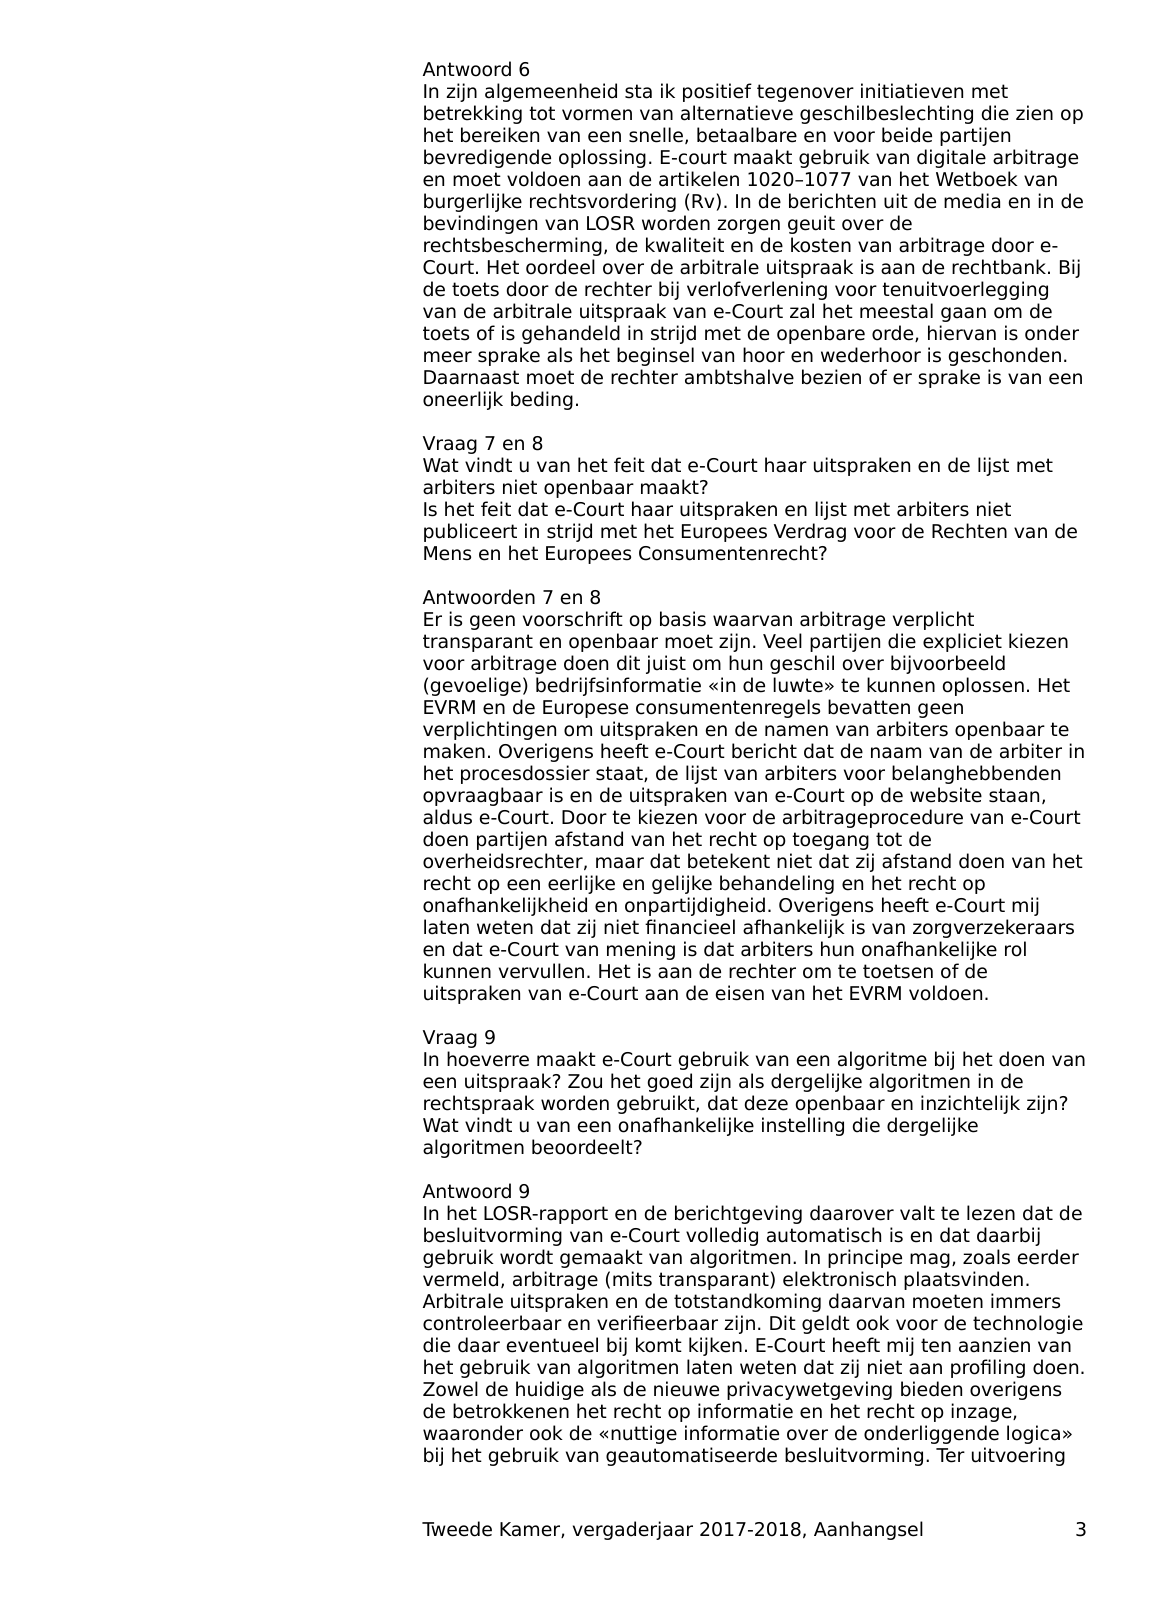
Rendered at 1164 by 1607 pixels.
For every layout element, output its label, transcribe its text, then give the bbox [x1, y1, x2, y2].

text Antwoord 9 [422, 1181, 1087, 1203]
text In hoeverre maakt e-Court gebruik van een algoritme bij het doen van een uitspraak? Zou het goed zijn als dergelijke algoritmen in de rechtspraak worden gebruikt, dat deze openbaar en inzichtelijk zijn? Wat vindt u van een onafhankelijke instelling die dergelijke algoritmen beoordeelt? [422, 1049, 1087, 1159]
text Wat vindt u van het feit dat e-Court haar uitspraken en de lijst met arbiters niet openbaar maakt? [422, 455, 1087, 499]
text Antwoorden 7 en 8 [422, 587, 1087, 609]
text Antwoord 6 [422, 59, 1087, 81]
text Er is geen voorschrift op basis waarvan arbitrage verplicht transparant en openbaar moet zijn. Veel partijen die expliciet kiezen voor arbitrage doen dit juist om hun geschil over bijvoorbeeld (gevoelige) bedrijfsinformatie «in de luwte» te kunnen oplossen. Het EVRM en de Europese consumentenregels bevatten geen verplichtingen om uitspraken en de namen van arbiters openbaar te maken. Overigens heeft e-Court bericht dat de naam van de arbiter in het procesdossier staat, de lijst van arbiters voor belanghebbenden opvraagbaar is en de uitspraken van e-Court op de website staan, aldus e-Court. Door te kiezen voor de arbitrageprocedure van e-Court doen partijen afstand van het recht op toegang tot de overheidsrechter, maar dat betekent niet dat zij afstand doen van het recht op een eerlijke en gelijke behandeling en het recht op onafhankelijkheid en onpartijdigheid. Overigens heeft e-Court mij laten weten dat zij niet financieel afhankelijk is van zorgverzekeraars en dat e-Court van mening is dat arbiters hun onafhankelijke rol kunnen vervullen. Het is aan de rechter om te toetsen of de uitspraken van e-Court aan de eisen van het EVRM voldoen. [422, 609, 1087, 1004]
text In het LOSR-rapport en de berichtgeving daarover valt te lezen dat de besluitvorming van e-Court volledig automatisch is en dat daarbij gebruik wordt gemaakt van algoritmen. In principe mag, zoals eerder vermeld, arbitrage (mits transparant) elektronisch plaatsvinden. Arbitrale uitspraken en de totstandkoming daarvan moeten immers controleerbaar en verifieerbaar zijn. Dit geldt ook voor de technologie die daar eventueel bij komt kijken. E-Court heeft mij ten aanzien van het gebruik van algoritmen laten weten dat zij niet aan profiling doen. Zowel de huidige als de nieuwe privacywetgeving bieden overigens de betrokkenen het recht op informatie en het recht op inzage, waaronder ook de «nuttige informatie over de onderliggende logica» bij het gebruik van geautomatiseerde besluitvorming. Ter uitvoering [422, 1203, 1087, 1467]
text Vraag 9 [422, 1027, 1087, 1049]
text In zijn algemeenheid sta ik positief tegenover initiatieven met betrekking tot vormen van alternatieve geschilbeslechting die zien op het bereiken van een snelle, betaalbare en voor beide partijen bevredigende oplossing. E-court maakt gebruik van digitale arbitrage en moet voldoen aan de artikelen 1020–1077 van het Wetboek van burgerlijke rechtsvordering (Rv). In de berichten uit de media en in de bevindingen van LOSR worden zorgen geuit over de rechtsbescherming, de kwaliteit en de kosten van arbitrage door e-Court. Het oordeel over de arbitrale uitspraak is aan de rechtbank. Bij de toets door de rechter bij verlofverlening voor tenuitvoerlegging van de arbitrale uitspraak van e-Court zal het meestal gaan om de toets of is gehandeld in strijd met de openbare orde, hiervan is onder meer sprake als het beginsel van hoor en wederhoor is geschonden. Daarnaast moet de rechter ambtshalve bezien of er sprake is van een oneerlijk beding. [422, 81, 1087, 411]
text Is het feit dat e-Court haar uitspraken en lijst met arbiters niet publiceert in strijd met het Europees Verdrag voor de Rechten van de Mens en het Europees Consumentenrecht? [422, 499, 1087, 565]
text Vraag 7 en 8 [422, 433, 1087, 455]
